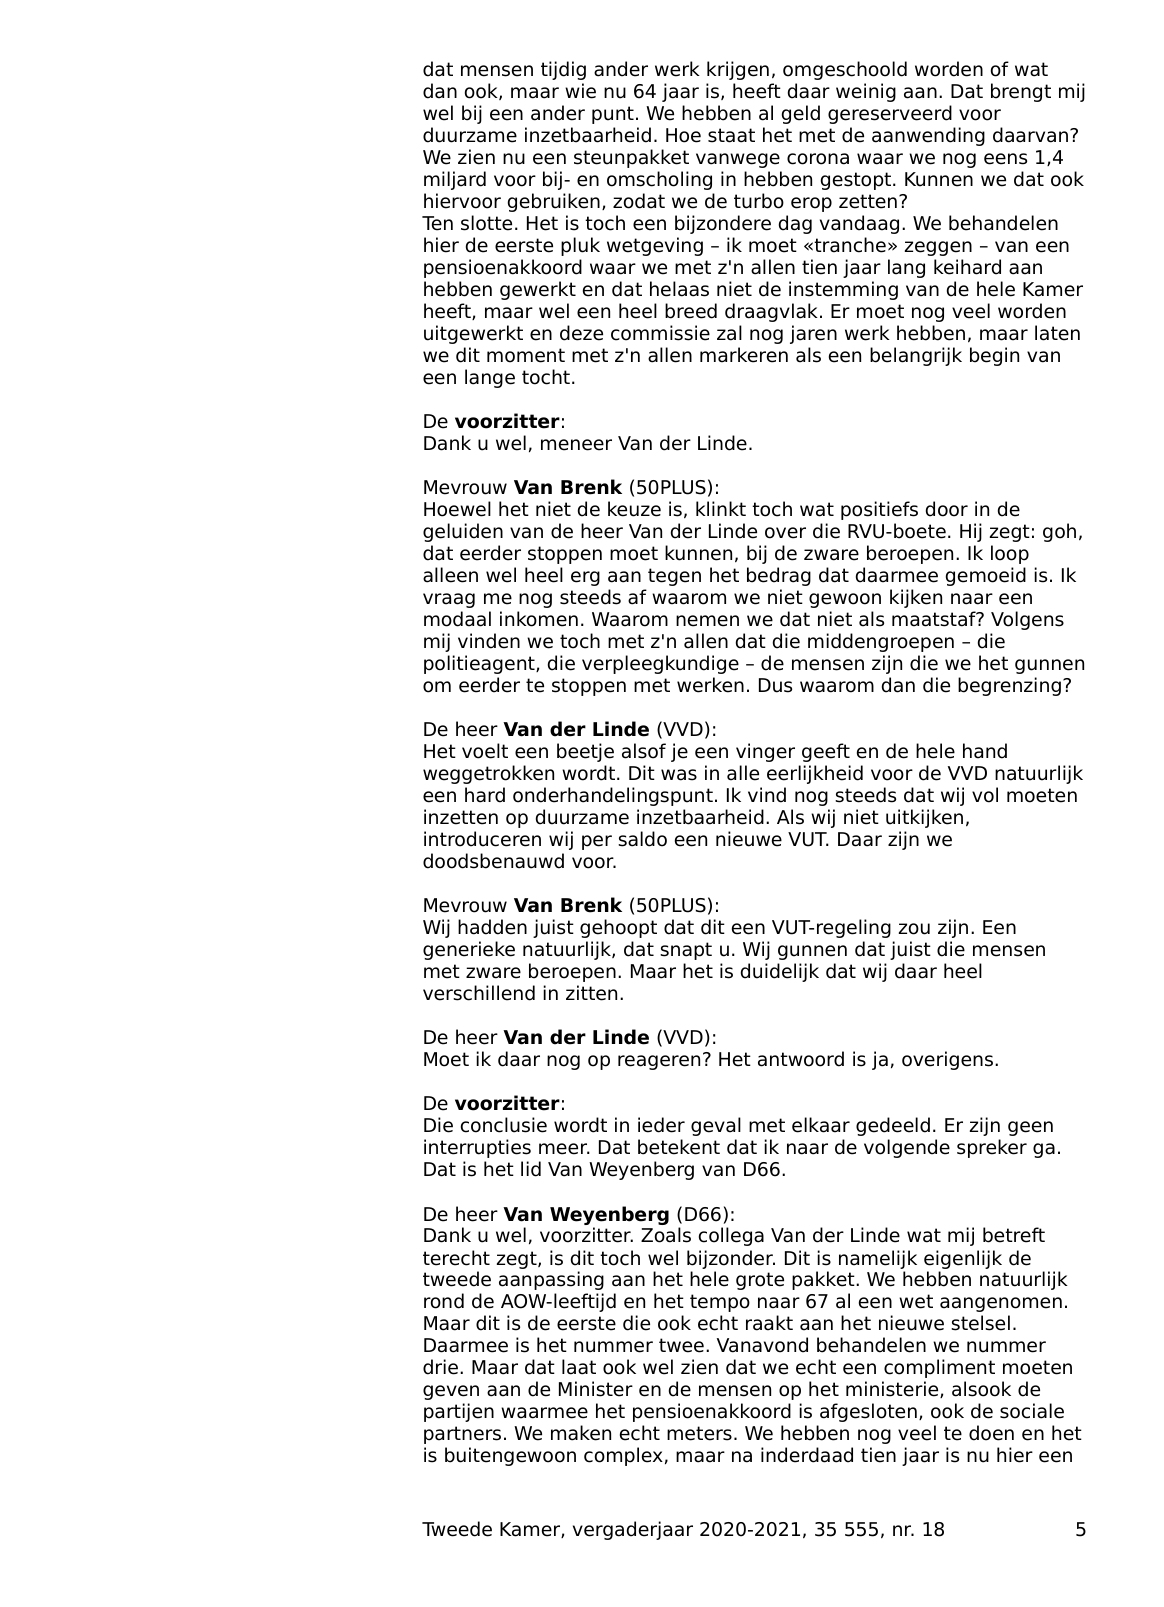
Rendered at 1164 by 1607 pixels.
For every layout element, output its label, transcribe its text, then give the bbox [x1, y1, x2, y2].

text De heer Van Weyenberg (D66): [422, 1203, 1087, 1225]
text Het voelt een beetje alsof je een vinger geeft en de hele hand weggetrokken wordt. Dit was in alle eerlijkheid voor de VVD natuurlijk een hard onderhandelingspunt. Ik vind nog steeds dat wij vol moeten inzetten op duurzame inzetbaarheid. Als wij niet uitkijken, introduceren wij per saldo een nieuwe VUT. Daar zijn we doodsbenauwd voor. [422, 741, 1087, 873]
text De voorzitter: [422, 1093, 1087, 1115]
text Hoewel het niet de keuze is, klinkt toch wat positiefs door in de geluiden van de heer Van der Linde over die RVU-boete. Hij zegt: goh, dat eerder stoppen moet kunnen, bij de zware beroepen. Ik loop alleen wel heel erg aan tegen het bedrag dat daarmee gemoeid is. Ik vraag me nog steeds af waarom we niet gewoon kijken naar een modaal inkomen. Waarom nemen we dat niet als maatstaf? Volgens mij vinden we toch met z'n allen dat die middengroepen – die politieagent, die verpleegkundige – de mensen zijn die we het gunnen om eerder te stoppen met werken. Dus waarom dan die begrenzing? [422, 499, 1087, 697]
text Mevrouw Van Brenk (50PLUS): [422, 895, 1087, 917]
text Mevrouw Van Brenk (50PLUS): [422, 477, 1087, 499]
text Die conclusie wordt in ieder geval met elkaar gedeeld. Er zijn geen interrupties meer. Dat betekent dat ik naar de volgende spreker ga. Dat is het lid Van Weyenberg van D66. [422, 1115, 1087, 1181]
text Dank u wel, voorzitter. Zoals collega Van der Linde wat mij betreft terecht zegt, is dit toch wel bijzonder. Dit is namelijk eigenlijk de tweede aanpassing aan het hele grote pakket. We hebben natuurlijk rond de AOW-leeftijd en het tempo naar 67 al een wet aangenomen. Maar dit is de eerste die ook echt raakt aan het nieuwe stelsel. Daarmee is het nummer twee. Vanavond behandelen we nummer drie. Maar dat laat ook wel zien dat we echt een compliment moeten geven aan de Minister en de mensen op het ministerie, alsook de partijen waarmee het pensioenakkoord is afgesloten, ook de sociale partners. We maken echt meters. We hebben nog veel te doen en het is buitengewoon complex, maar na inderdaad tien jaar is nu hier een [422, 1225, 1087, 1467]
text Dank u wel, meneer Van der Linde. [422, 433, 1087, 455]
text Wij hadden juist gehoopt dat dit een VUT-regeling zou zijn. Een generieke natuurlijk, dat snapt u. Wij gunnen dat juist die mensen met zware beroepen. Maar het is duidelijk dat wij daar heel verschillend in zitten. [422, 917, 1087, 1005]
text De heer Van der Linde (VVD): [422, 719, 1087, 741]
text De voorzitter: [422, 411, 1087, 433]
text De heer Van der Linde (VVD): [422, 1027, 1087, 1049]
text Ten slotte. Het is toch een bijzondere dag vandaag. We behandelen hier de eerste pluk wetgeving – ik moet «tranche» zeggen – van een pensioenakkoord waar we met z'n allen tien jaar lang keihard aan hebben gewerkt en dat helaas niet de instemming van de hele Kamer heeft, maar wel een heel breed draagvlak. Er moet nog veel worden uitgewerkt en deze commissie zal nog jaren werk hebben, maar laten we dit moment met z'n allen markeren als een belangrijk begin van een lange tocht. [422, 213, 1087, 389]
text Moet ik daar nog op reageren? Het antwoord is ja, overigens. [422, 1049, 1087, 1071]
text dat mensen tijdig ander werk krijgen, omgeschoold worden of wat dan ook, maar wie nu 64 jaar is, heeft daar weinig aan. Dat brengt mij wel bij een ander punt. We hebben al geld gereserveerd voor duurzame inzetbaarheid. Hoe staat het met de aanwending daarvan? We zien nu een steunpakket vanwege corona waar we nog eens 1,4 miljard voor bij- en omscholing in hebben gestopt. Kunnen we dat ook hiervoor gebruiken, zodat we de turbo erop zetten? [422, 59, 1087, 213]
